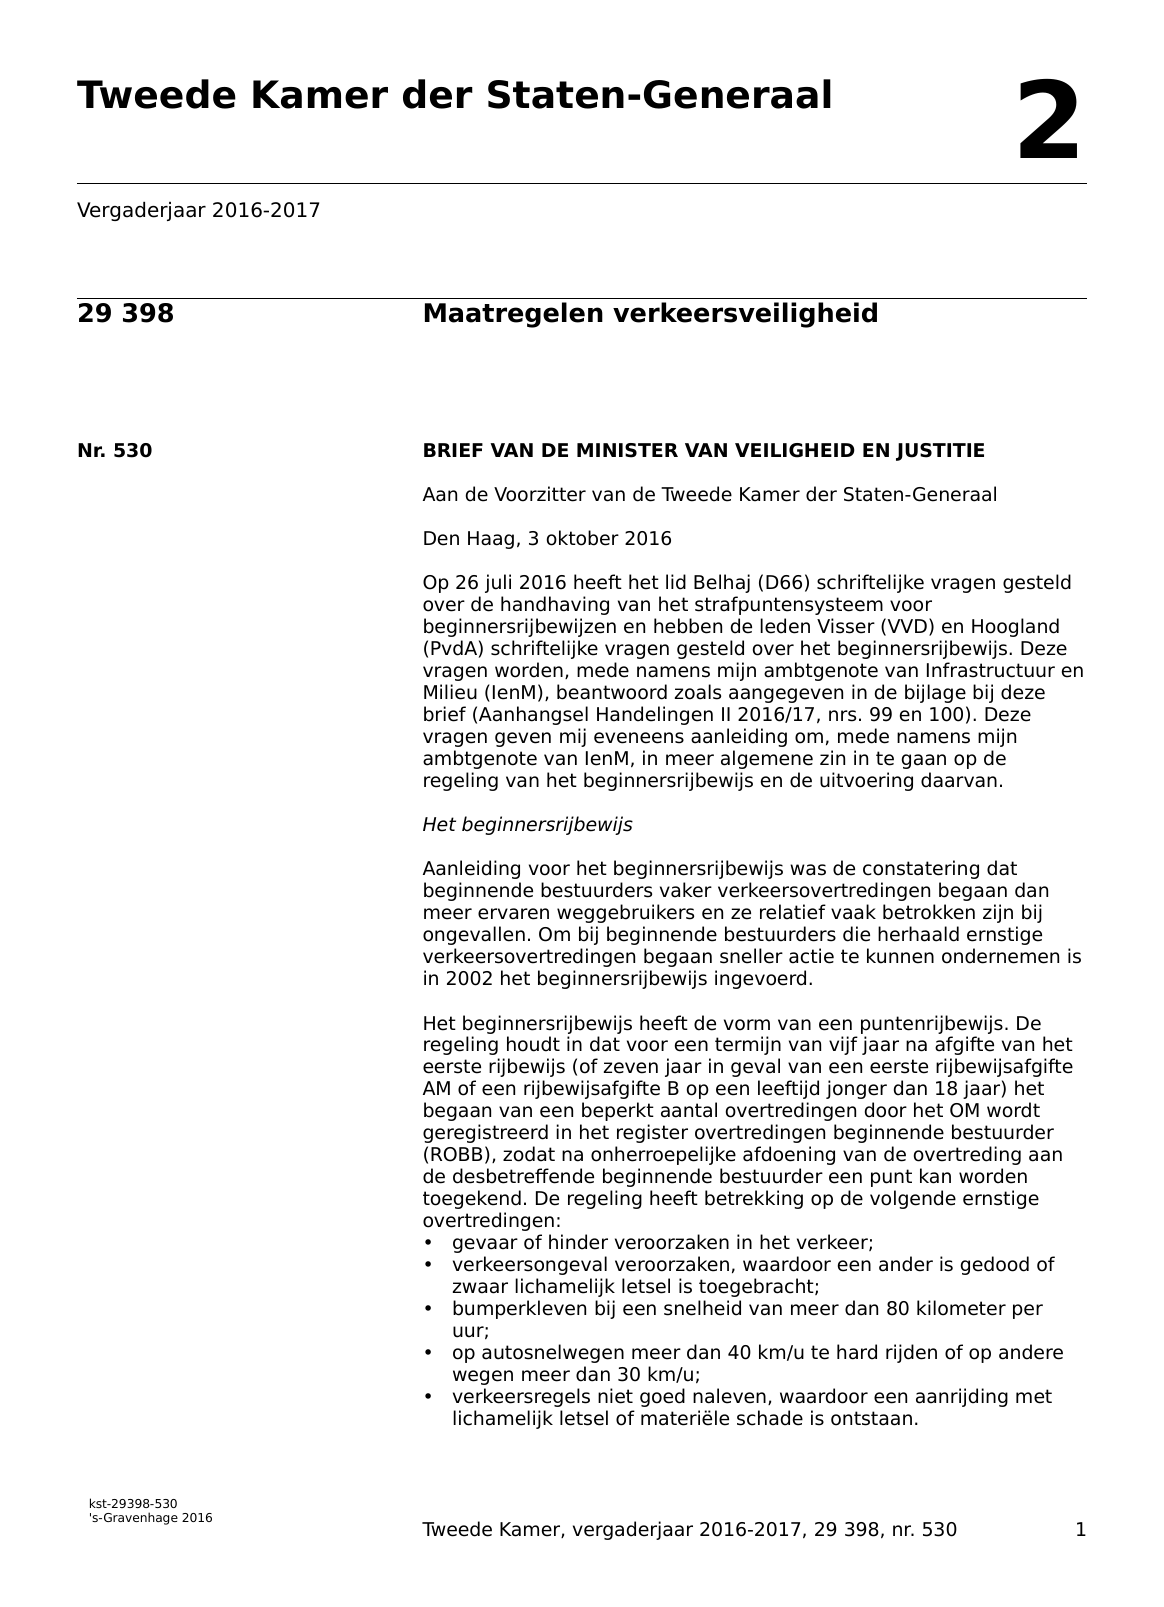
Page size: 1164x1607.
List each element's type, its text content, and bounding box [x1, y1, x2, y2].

text • gevaar of hinder veroorzaken in het verkeer; [422, 1232, 1087, 1254]
text Aanleiding voor het beginnersrijbewijs was de constatering dat beginnende bestuurders vaker verkeersovertredingen begaan dan meer ervaren weggebruikers en ze relatief vaak betrokken zijn bij ongevallen. Om bij beginnende bestuurders die herhaald ernstige verkeersovertredingen begaan sneller actie te kunnen ondernemen is in 2002 het beginnersrijbewijs ingevoerd. [422, 858, 1087, 990]
subtitle Nr. 530 BRIEF VAN DE MINISTER VAN VEILIGHEID EN JUSTITIE [77, 440, 1087, 462]
text kst-29398-530 [88, 1497, 323, 1511]
text • bumperkleven bij een snelheid van meer dan 80 kilometer per uur; [422, 1298, 1087, 1342]
text Aan de Voorzitter van de Tweede Kamer der Staten-Generaal [422, 484, 1087, 506]
text Op 26 juli 2016 heeft het lid Belhaj (D66) schriftelijke vragen gesteld over de handhaving van het strafpuntensysteem voor beginnersrijbewijzen en hebben de leden Visser (VVD) en Hoogland (PvdA) schriftelijke vragen gesteld over het beginnersrijbewijs. Deze vragen worden, mede namens mijn ambtgenote van Infrastructuur en Milieu (IenM), beantwoord zoals aangegeven in de bijlage bij deze brief (Aanhangsel Handelingen II 2016/17, nrs. 99 en 100). Deze vragen geven mij eveneens aanleiding om, mede namens mijn ambtgenote van IenM, in meer algemene zin in te gaan op de regeling van het beginnersrijbewijs en de uitvoering daarvan. [422, 572, 1087, 792]
subtitle Het beginnersrijbewijs [422, 814, 1087, 836]
text • op autosnelwegen meer dan 40 km/u te hard rijden of op andere wegen meer dan 30 km/u; [422, 1342, 1087, 1386]
text • verkeersongeval veroorzaken, waardoor een ander is gedood of zwaar lichamelijk letsel is toegebracht; [422, 1254, 1087, 1298]
table_header Tweede Kamer der Staten-Generaal [77, 59, 886, 183]
text Het beginnersrijbewijs heeft de vorm van een puntenrijbewijs. De regeling houdt in dat voor een termijn van vijf jaar na afgifte van het eerste rijbewijs (of zeven jaar in geval van een eerste rijbewijsafgifte AM of een rijbewijsafgifte B op een leeftijd jonger dan 18 jaar) het begaan van een beperkt aantal overtredingen door het OM wordt geregistreerd in het register overtredingen beginnende bestuurder (ROBB), zodat na onherroepelijke afdoening van de overtreding aan de desbetreffende beginnende bestuurder een punt kan worden toegekend. De regeling heeft betrekking op de volgende ernstige overtredingen: [422, 1012, 1087, 1232]
text Den Haag, 3 oktober 2016 [422, 528, 1087, 550]
text • verkeersregels niet goed naleven, waardoor een aanrijding met lichamelijk letsel of materiële schade is ontstaan. [422, 1386, 1087, 1430]
table_cell Vergaderjaar 2016-2017 [77, 184, 1087, 298]
table_header 2 [886, 59, 1087, 183]
subtitle 29 398 Maatregelen verkeersveiligheid [77, 299, 1087, 329]
text 's-Gravenhage 2016 [88, 1511, 323, 1525]
